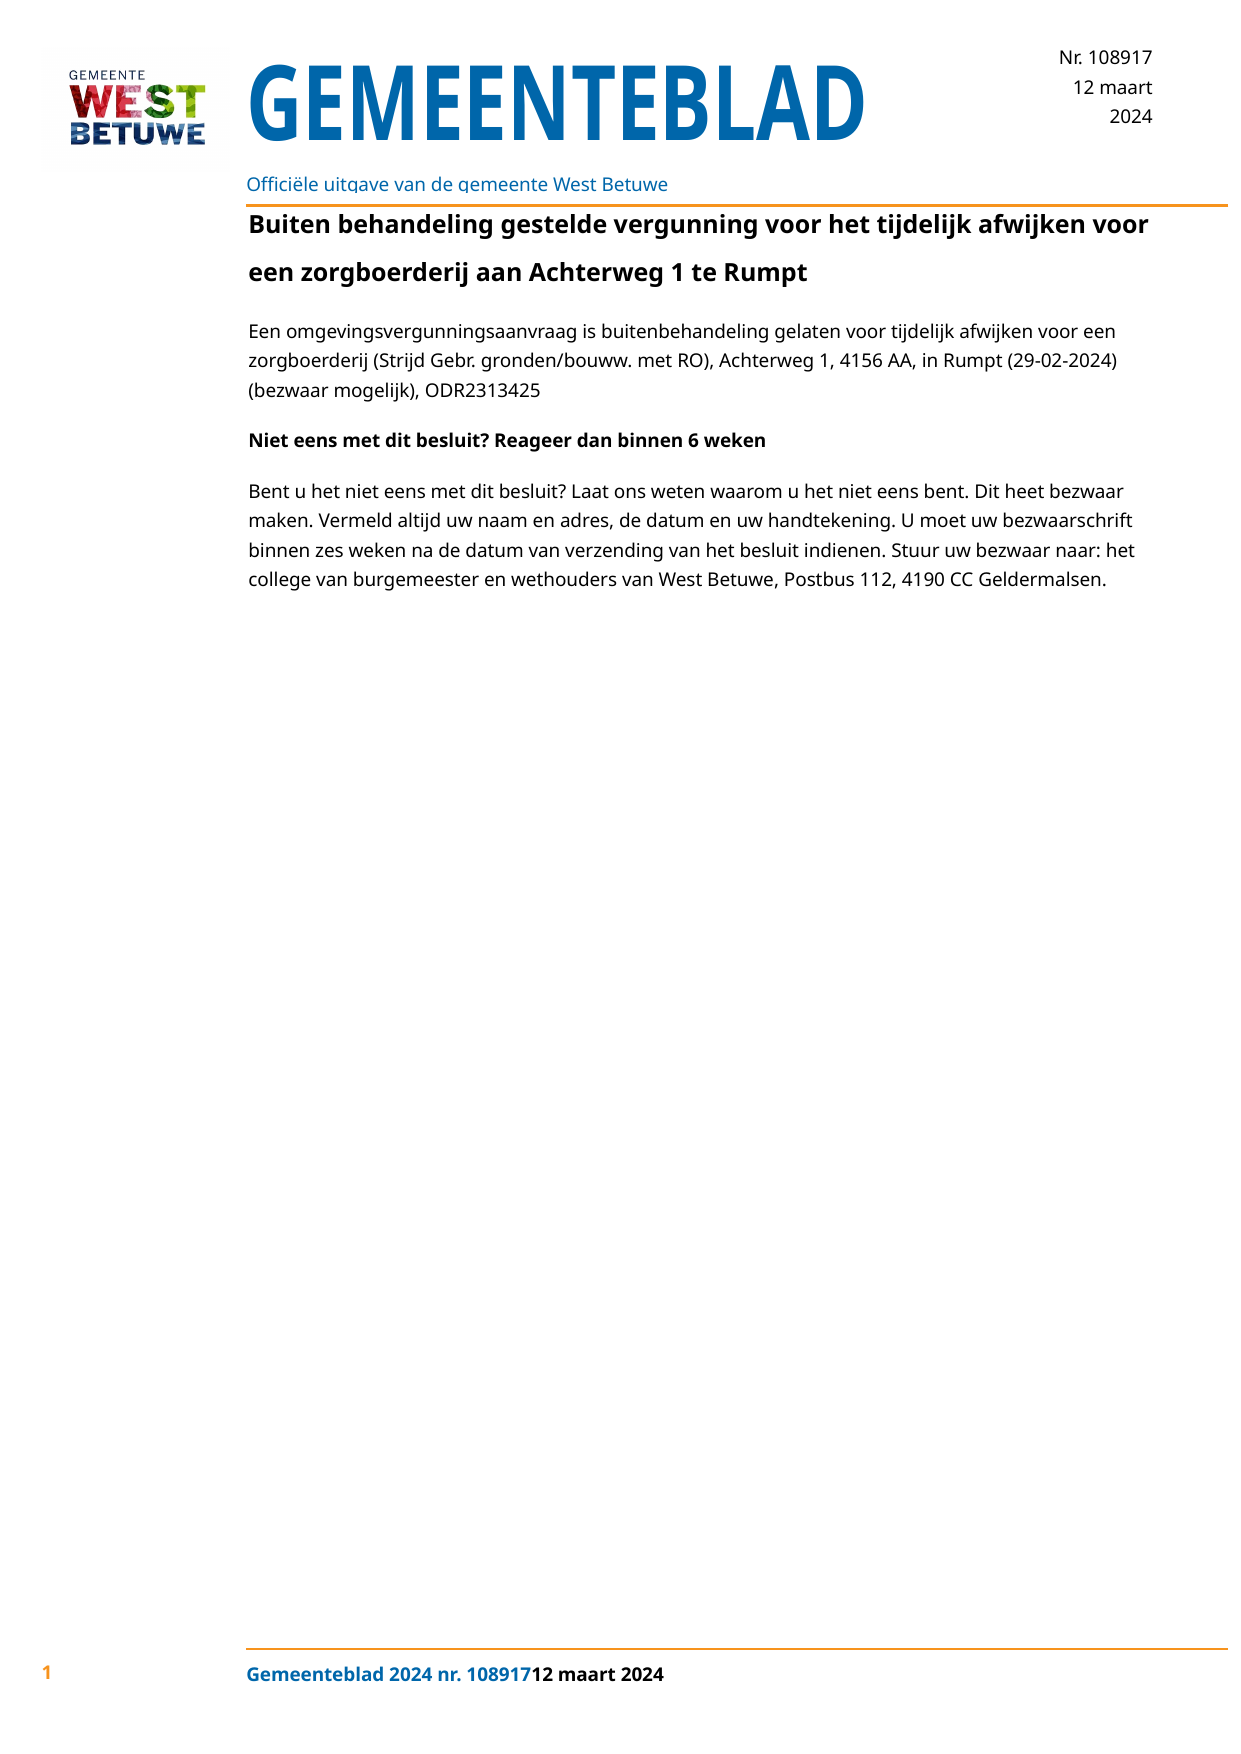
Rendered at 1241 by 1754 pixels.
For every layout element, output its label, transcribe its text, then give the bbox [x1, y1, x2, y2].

text Bent u het niet eens met dit besluit? Laat ons weten waarom u het niet eens bent. Dit heet bezwaar maken. Vermeld altijd uw naam en adres, de datum en uw handtekening. U moet uw bezwaarschrift binnen zes weken na de datum van verzending van het besluit indienen. Stuur uw bezwaar naar: het college van burgemeester en wethouders van West Betuwe, Postbus 112, 4190 CC Geldermalsen. [248, 478, 1152, 592]
text Buiten behandeling gestelde vergunning voor het tijdelijk afwijken voor een zorgboerderij aan Achterweg 1 te Rumpt [248, 207, 1152, 288]
picture [41, 47, 231, 172]
text Een omgevingsvergunningsaanvraag is buitenbehandeling gelaten voor tijdelijk afwijken voor een zorgboerderij (Strijd Gebr. gronden/bouww. met RO), Achterweg 1, 4156 AA, in Rumpt (29-02-2024) (bezwaar mogelijk), ODR2313425 [248, 318, 1152, 403]
text Niet eens met dit besluit? Reageer dan binnen 6 weken [248, 427, 1152, 453]
